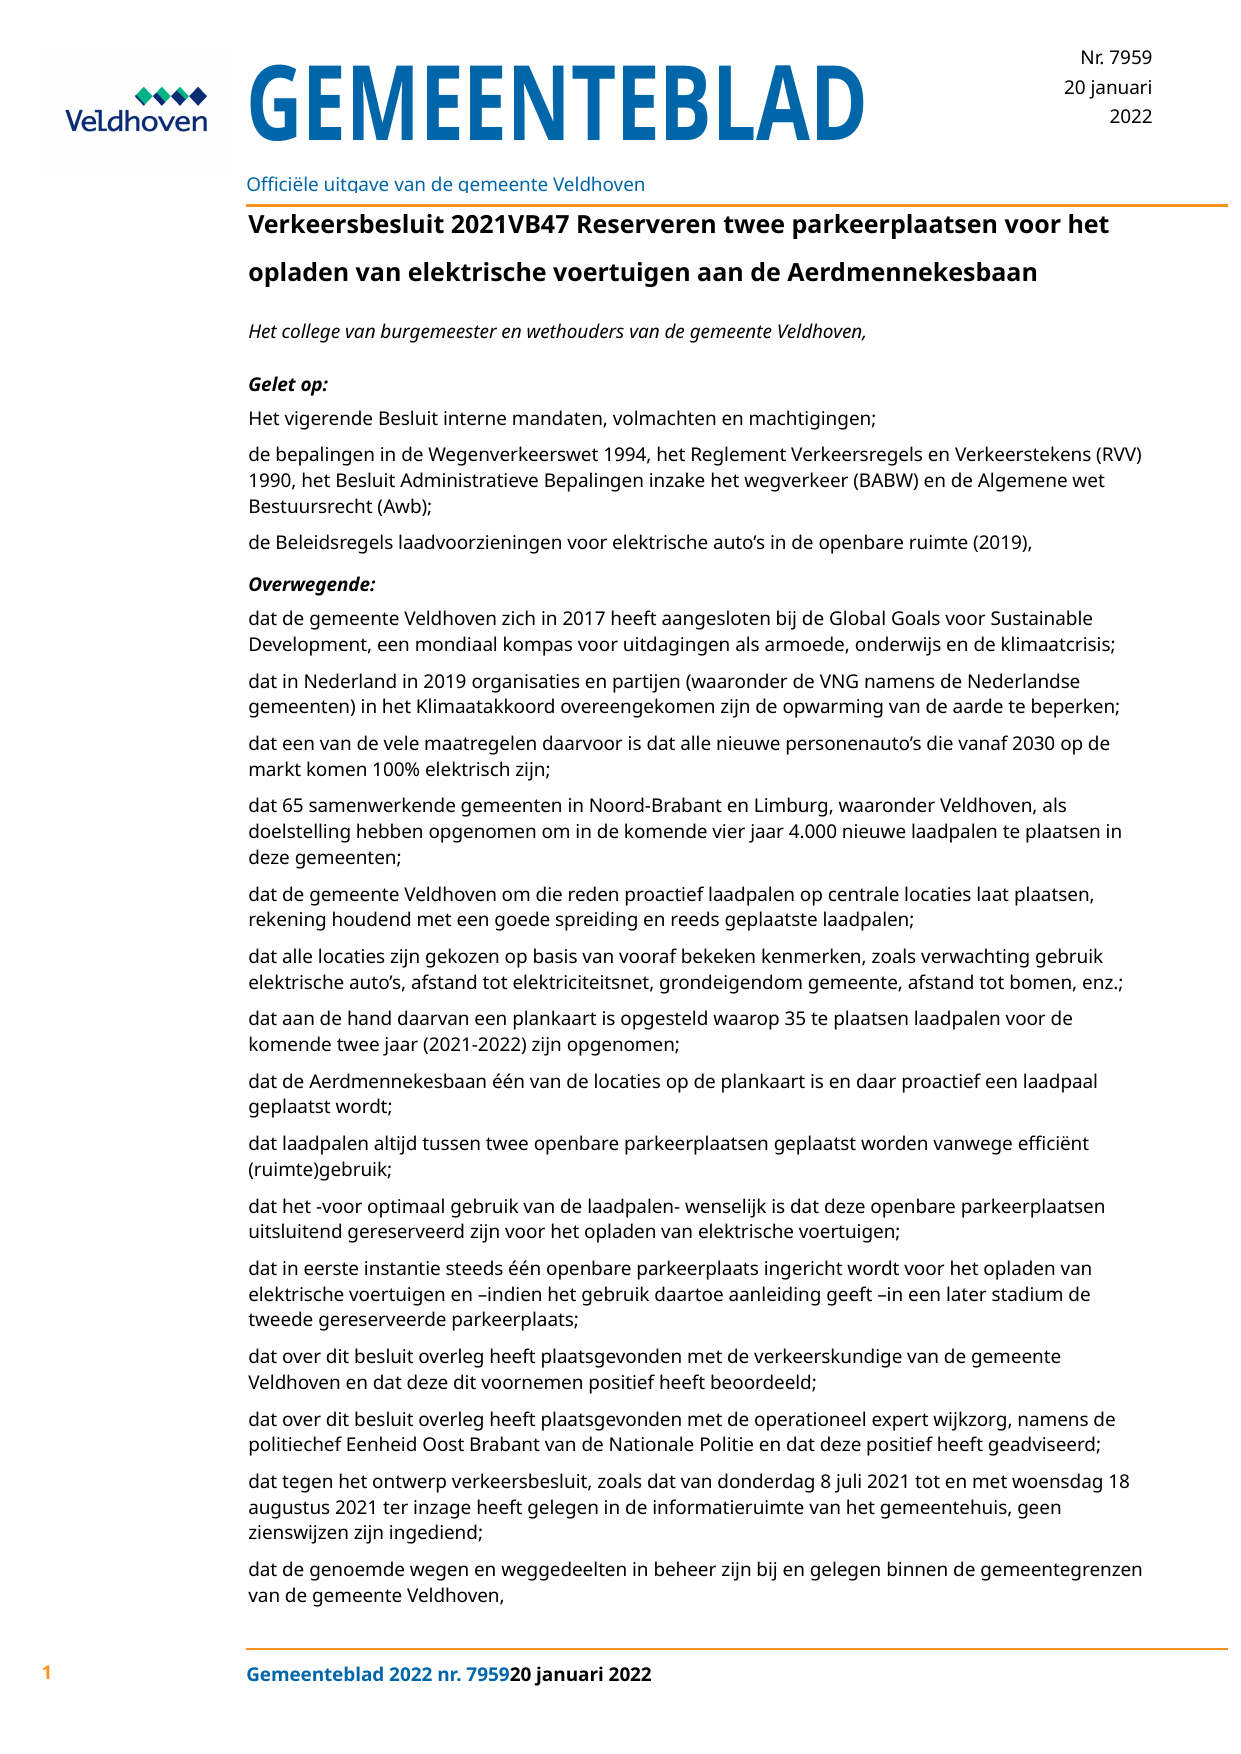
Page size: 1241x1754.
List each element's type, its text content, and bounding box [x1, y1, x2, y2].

text dat over dit besluit overleg heeft plaatsgevonden met de operationeel expert wijkzorg, namens de politiechef Eenheid Oost Brabant van de Nationale Politie en dat deze positief heeft geadviseerd; [248, 1406, 1152, 1457]
text Overwegende: [248, 571, 1152, 597]
text Verkeersbesluit 2021VB47 Reserveren twee parkeerplaatsen voor het opladen van elektrische voertuigen aan de Aerdmennekesbaan [248, 207, 1152, 288]
text dat de Aerdmennekesbaan één van de locaties op de plankaart is en daar proactief een laadpaal geplaatst wordt; [248, 1068, 1152, 1119]
text dat de gemeente Veldhoven zich in 2017 heeft aangesloten bij de Global Goals voor Sustainable Development, een mondiaal kompas voor uitdagingen als armoede, onderwijs en de klimaatcrisis; [248, 606, 1152, 657]
text dat alle locaties zijn gekozen op basis van vooraf bekeken kenmerken, zoals verwachting gebruik elektrische auto’s, afstand tot elektriciteitsnet, grondeigendom gemeente, afstand tot bomen, enz.; [248, 943, 1152, 995]
text dat in eerste instantie steeds één openbare parkeerplaats ingericht wordt voor het opladen van elektrische voertuigen en –indien het gebruik daartoe aanleiding geeft –in een later stadium de tweede gereserveerde parkeerplaats; [248, 1255, 1152, 1332]
text dat de genoemde wegen en weggedeelten in beheer zijn bij en gelegen binnen de gemeentegrenzen van de gemeente Veldhoven, [248, 1556, 1152, 1608]
text de Beleidsregels laadvoorzieningen voor elektrische auto’s in de openbare ruimte (2019), [248, 529, 1152, 555]
text Het college van burgemeester en wethouders van de gemeente Veldhoven, [248, 318, 1152, 344]
text dat 65 samenwerkende gemeenten in Noord-Brabant en Limburg, waaronder Veldhoven, als doelstelling hebben opgenomen om in de komende vier jaar 4.000 nieuwe laadpalen te plaatsen in deze gemeenten; [248, 793, 1152, 870]
text dat over dit besluit overleg heeft plaatsgevonden met de verkeerskundige van de gemeente Veldhoven en dat deze dit voornemen positief heeft beoordeeld; [248, 1343, 1152, 1395]
text dat laadpalen altijd tussen twee openbare parkeerplaatsen geplaatst worden vanwege efficiënt (ruimte)gebruik; [248, 1130, 1152, 1182]
text dat het -voor optimaal gebruik van de laadpalen- wenselijk is dat deze openbare parkeerplaatsen uitsluitend gereserveerd zijn voor het opladen van elektrische voertuigen; [248, 1193, 1152, 1244]
text Het vigerende Besluit interne mandaten, volmachten en machtigingen; [248, 405, 1152, 431]
picture [41, 47, 231, 172]
text de bepalingen in de Wegenverkeerswet 1994, het Reglement Verkeersregels en Verkeerstekens (RVV) 1990, het Besluit Administratieve Bepalingen inzake het wegverkeer (BABW) en de Algemene wet Bestuursrecht (Awb); [248, 441, 1152, 519]
text dat aan de hand daarvan een plankaart is opgesteld waarop 35 te plaatsen laadpalen voor de komende twee jaar (2021-2022) zijn opgenomen; [248, 1006, 1152, 1057]
text dat een van de vele maatregelen daarvoor is dat alle nieuwe personenauto’s die vanaf 2030 op de markt komen 100% elektrisch zijn; [248, 730, 1152, 782]
text dat tegen het ontwerp verkeersbesluit, zoals dat van donderdag 8 juli 2021 tot en met woensdag 18 augustus 2021 ter inzage heeft gelegen in de informatieruimte van het gemeentehuis, geen zienswijzen zijn ingediend; [248, 1468, 1152, 1545]
text dat in Nederland in 2019 organisaties en partijen (waaronder de VNG namens de Nederlandse gemeenten) in het Klimaatakkoord overeengekomen zijn de opwarming van de aarde te beperken; [248, 668, 1152, 719]
text Gelet op: [248, 371, 1152, 396]
text dat de gemeente Veldhoven om die reden proactief laadpalen op centrale locaties laat plaatsen, rekening houdend met een goede spreiding en reeds geplaatste laadpalen; [248, 881, 1152, 932]
